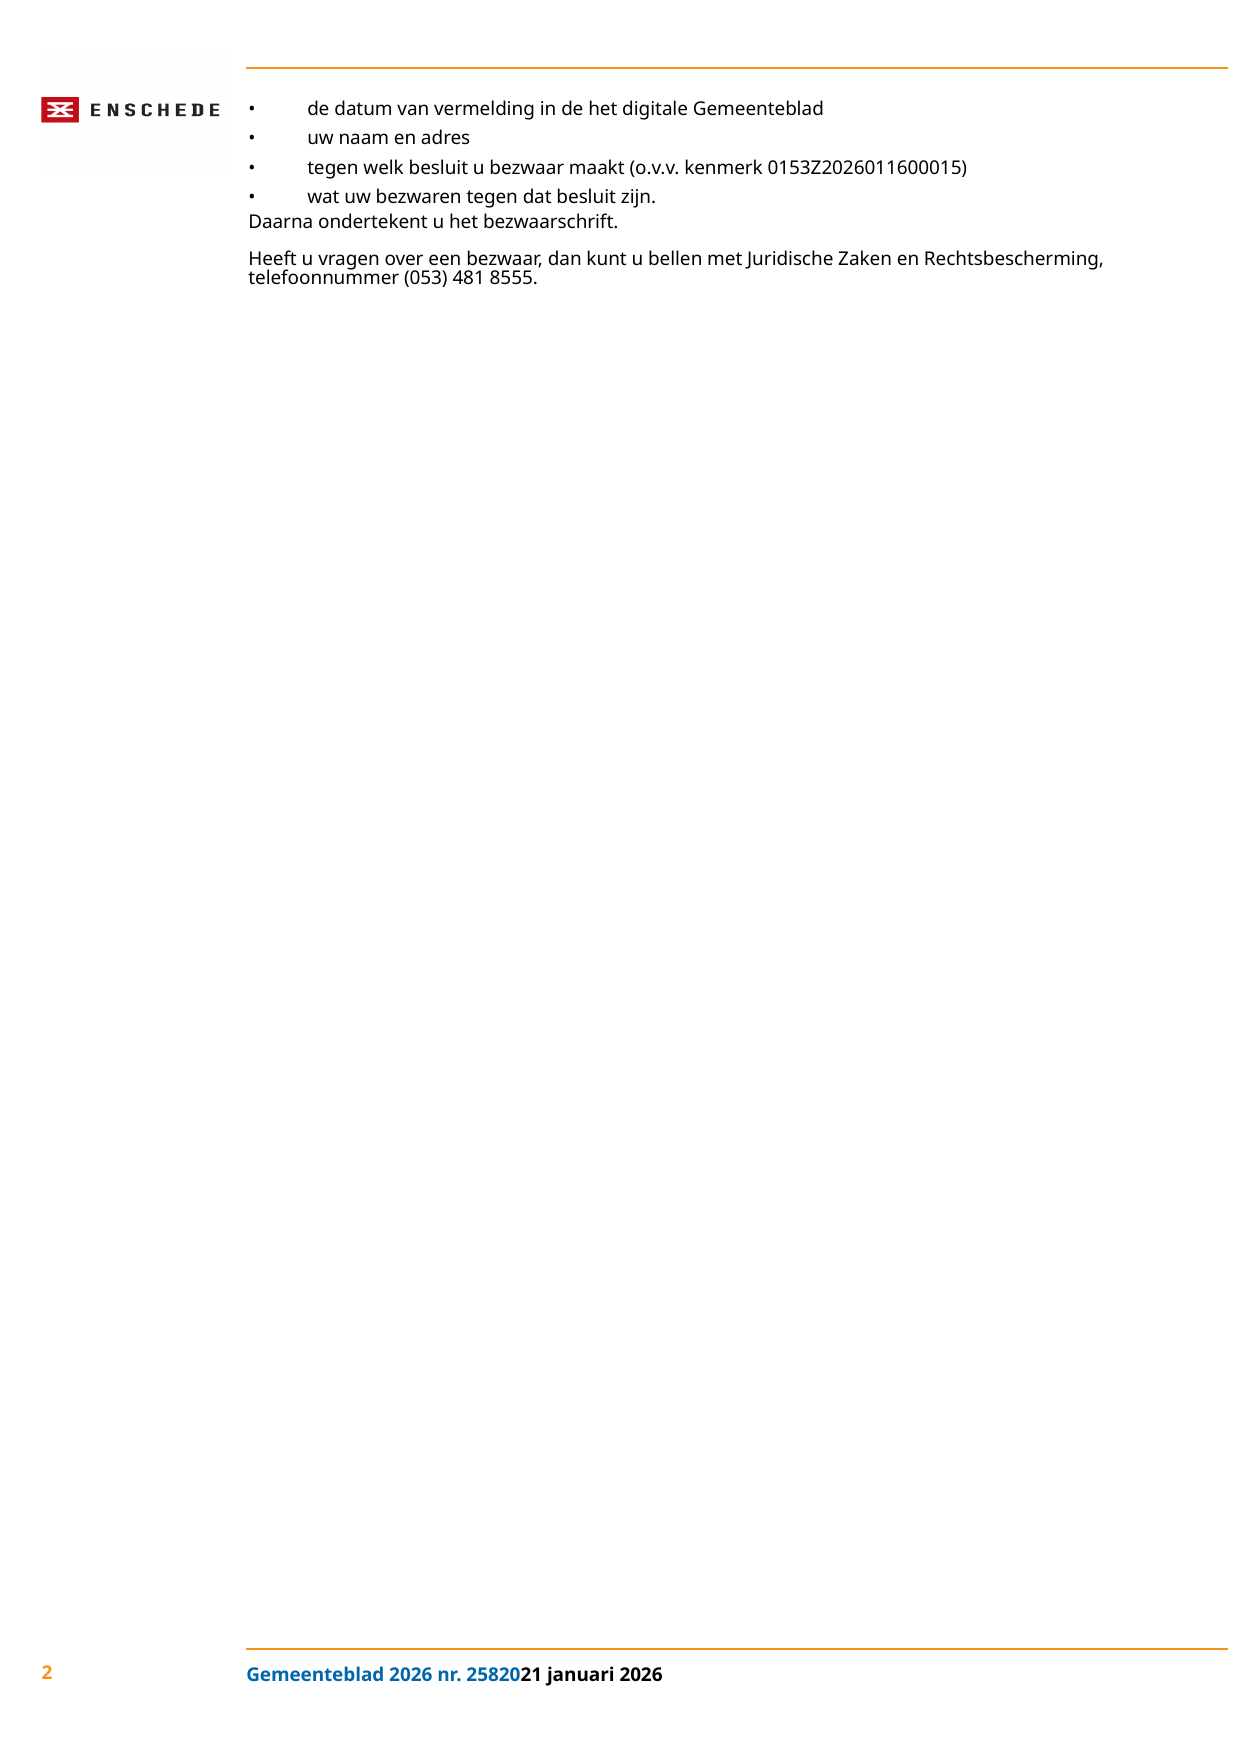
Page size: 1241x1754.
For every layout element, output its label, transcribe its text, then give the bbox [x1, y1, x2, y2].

text Daarna ondertekent u het bezwaarschrift. [248, 213, 1152, 232]
list uw naam en adres [248, 124, 1152, 150]
picture [41, 47, 231, 172]
list tegen welk besluit u bezwaar maakt (o.v.v. kenmerk 0153Z2026011600015) [248, 154, 1152, 180]
text Heeft u vragen over een bezwaar, dan kunt u bellen met Juridische Zaken en Rechtsbescherming, telefoonnummer (053) 481 8555. [248, 250, 1152, 289]
list wat uw bezwaren tegen dat besluit zijn. [248, 183, 1152, 209]
list de datum van vermelding in de het digitale Gemeenteblad [248, 95, 1152, 121]
